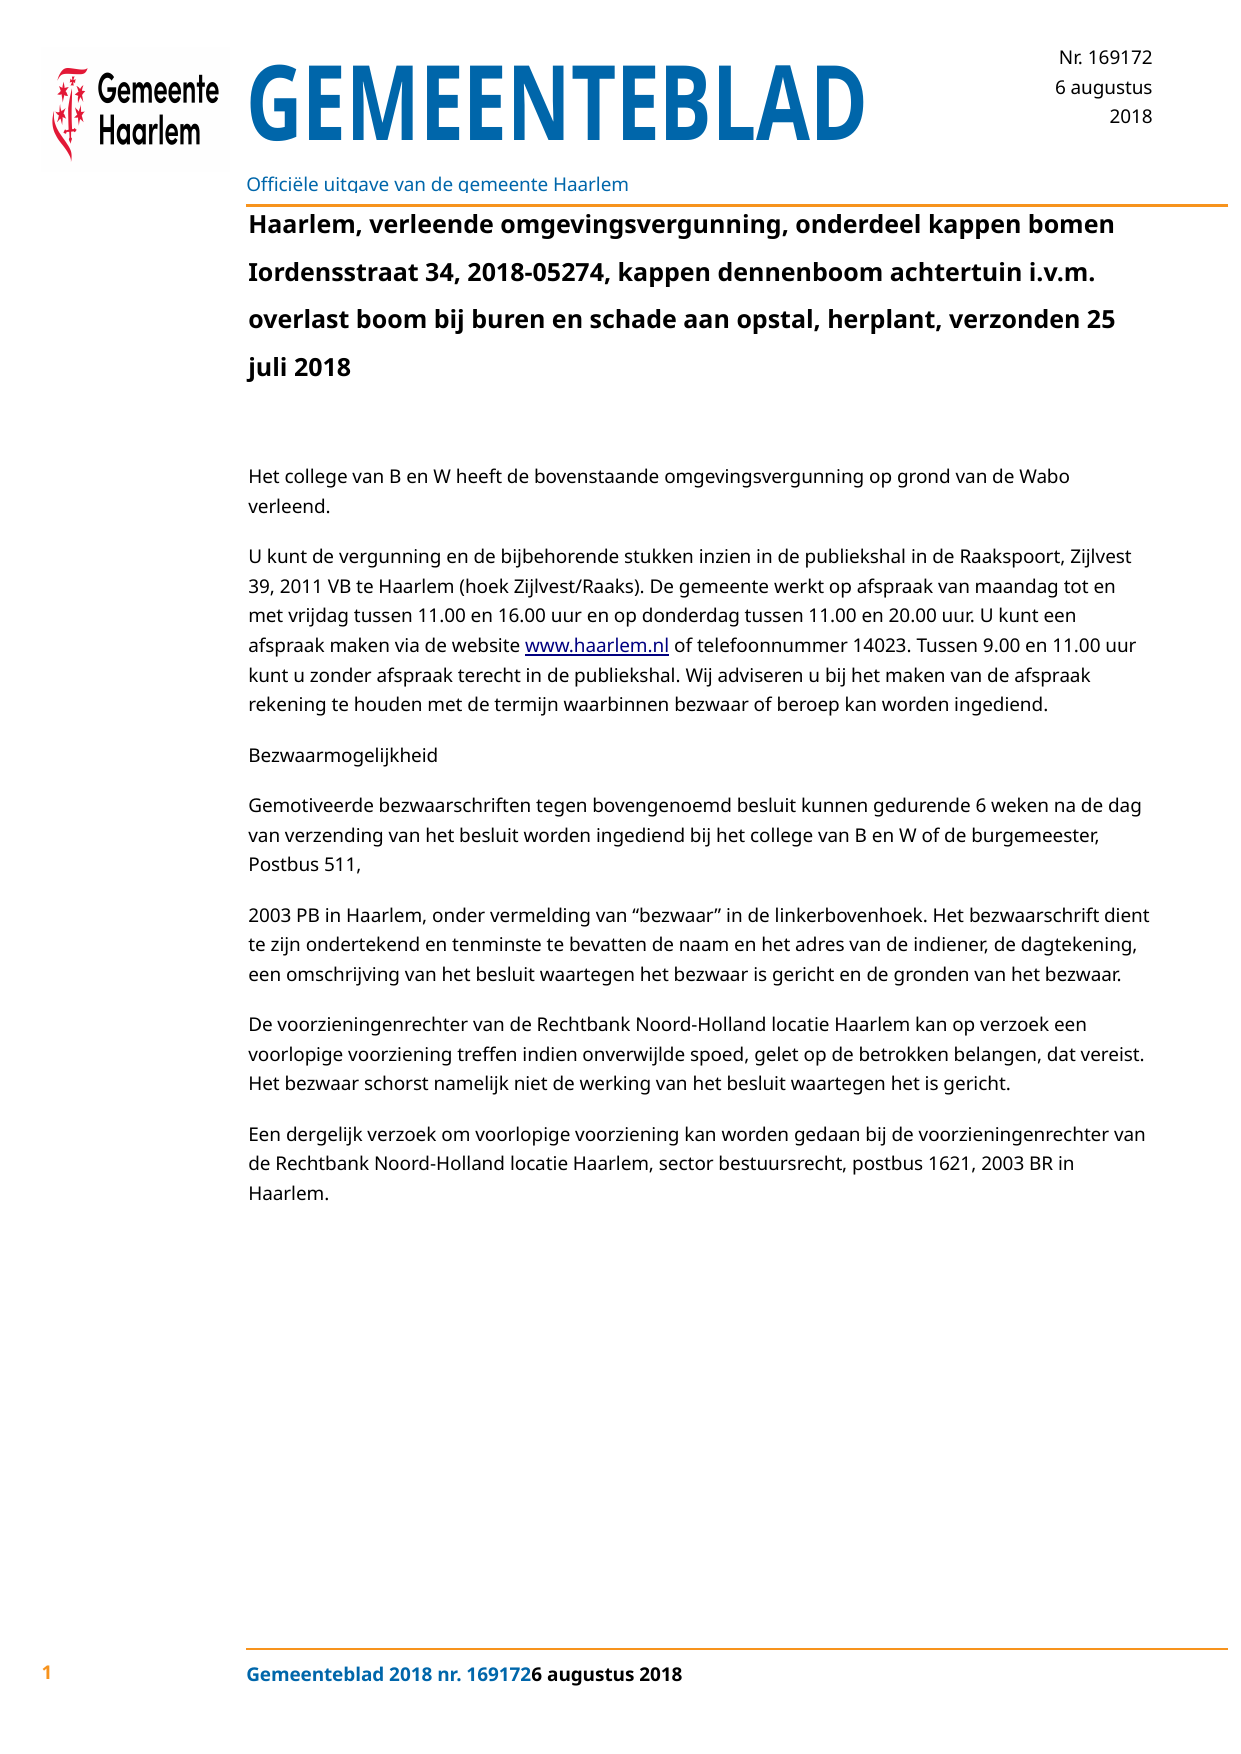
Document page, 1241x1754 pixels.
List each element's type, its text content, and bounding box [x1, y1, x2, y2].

text Het college van B en W heeft de bovenstaande omgevingsvergunning op grond van de Wabo verleend. [248, 463, 1152, 519]
text Een dergelijk verzoek om voorlopige voorziening kan worden gedaan bij de voorzieningenrechter van de Rechtbank Noord-Holland locatie Haarlem, sector bestuursrecht, postbus 1621, 2003 BR in Haarlem. [248, 1121, 1152, 1206]
text 2003 PB in Haarlem, onder vermelding van “bezwaar” in de linkerbovenhoek. Het bezwaarschrift dient te zijn ondertekend en tenminste te bevatten de naam en het adres van de indiener, de dagtekening, een omschrijving van het besluit waartegen het bezwaar is gericht en de gronden van het bezwaar. [248, 902, 1152, 987]
text U kunt de vergunning en de bijbehorende stukken inzien in de publiekshal in de Raakspoort, Zijlvest 39, 2011 VB te Haarlem (hoek Zijlvest/Raaks). De gemeente werkt op afspraak van maandag tot en met vrijdag tussen 11.00 en 16.00 uur en op donderdag tussen 11.00 en 20.00 uur. U kunt een afspraak maken via de website www.haarlem.nl of telefoonnummer 14023. Tussen 9.00 en 11.00 uur kunt u zonder afspraak terecht in de publiekshal. Wij adviseren u bij het maken van de afspraak rekening te houden met de termijn waarbinnen bezwaar of beroep kan worden ingediend. [248, 543, 1152, 717]
text De voorzieningenrechter van de Rechtbank Noord-Holland locatie Haarlem kan op verzoek een voorlopige voorziening treffen indien onverwijlde spoed, gelet op de betrokken belangen, dat vereist. Het bezwaar schorst namelijk niet de werking van het besluit waartegen het is gericht. [248, 1011, 1152, 1096]
text Gemotiveerde bezwaarschriften tegen bovengenoemd besluit kunnen gedurende 6 weken na de dag van verzending van het besluit worden ingediend bij het college van B en W of de burgemeester, Postbus 511, [248, 792, 1152, 877]
picture [41, 47, 231, 172]
text Haarlem, verleende omgevingsvergunning, onderdeel kappen bomen Iordensstraat 34, 2018-05274, kappen dennenboom achtertuin i.v.m. overlast boom bij buren en schade aan opstal, herplant, verzonden 25 juli 2018 [248, 207, 1152, 384]
text Bezwaarmogelijkheid [248, 742, 1152, 768]
